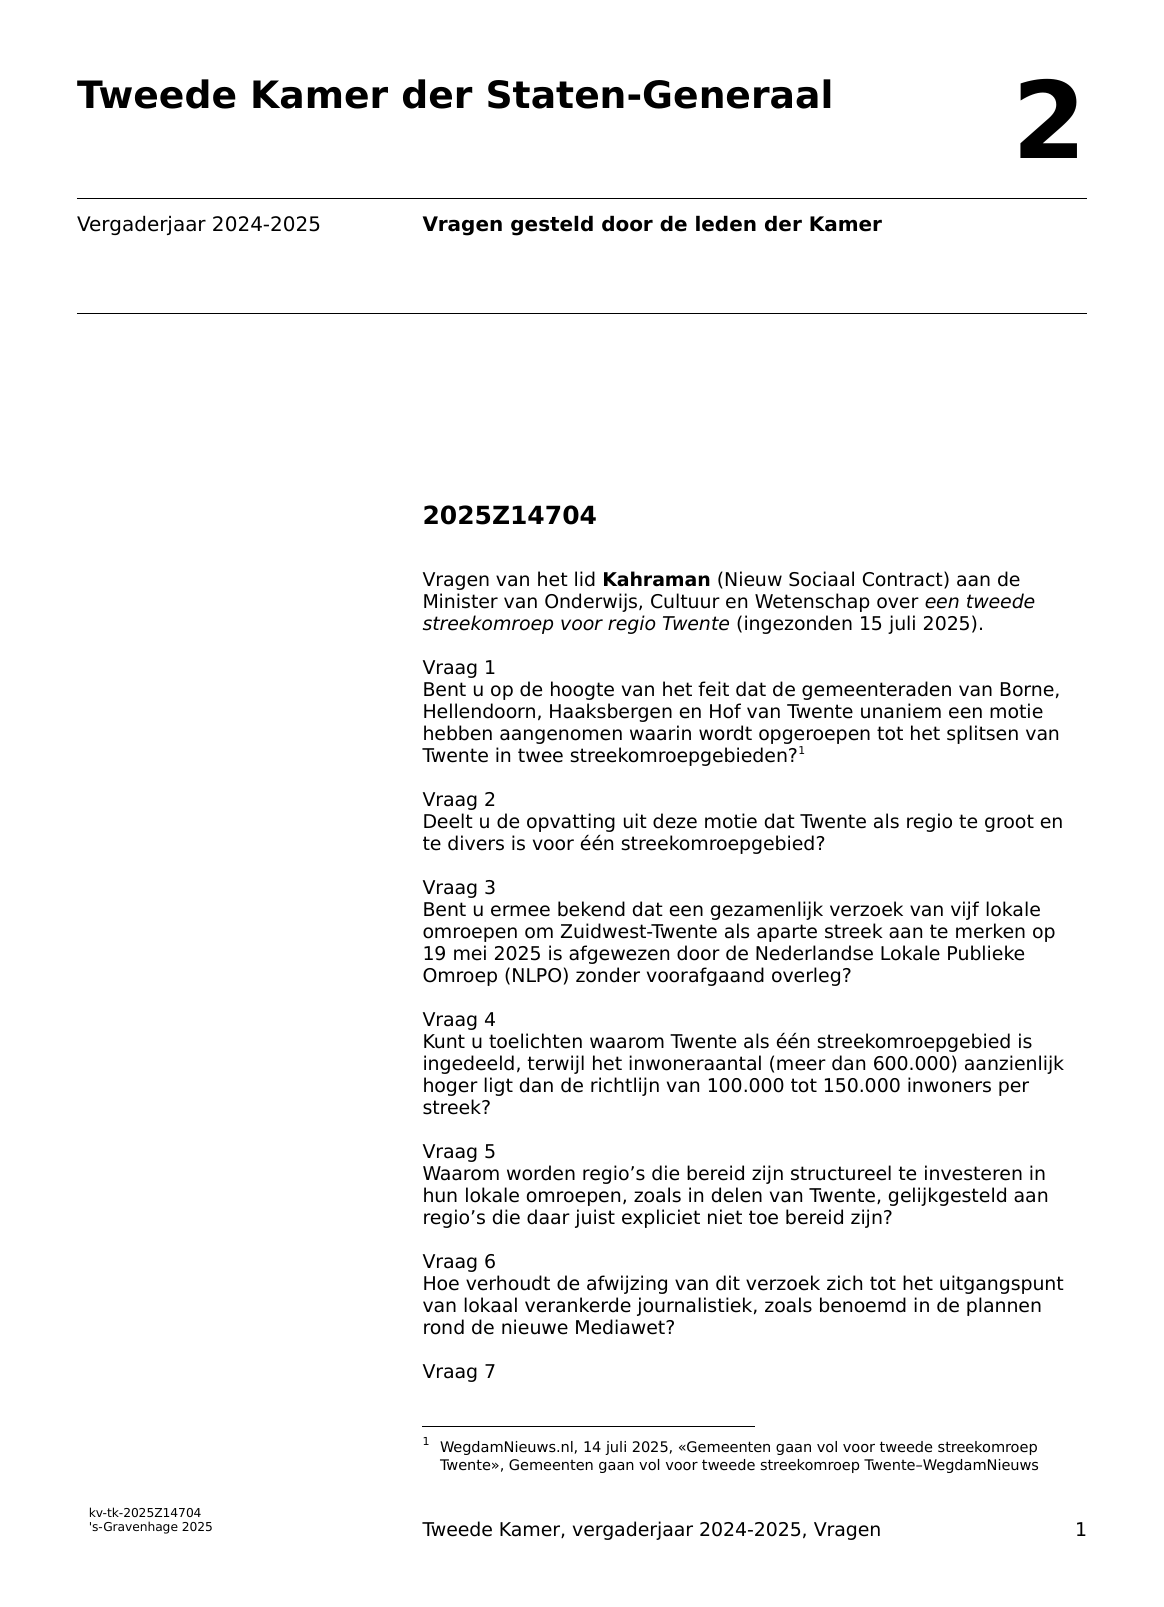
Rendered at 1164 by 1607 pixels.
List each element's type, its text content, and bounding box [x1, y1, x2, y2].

text 2025Z14704 [422, 501, 1087, 531]
table_header Tweede Kamer der Staten-Generaal [77, 59, 886, 198]
text Hoe verhoudt de afwijzing van dit verzoek zich tot het uitgangspunt van lokaal verankerde journalistiek, zoals benoemd in de plannen rond de nieuwe Mediawet? [422, 1273, 1087, 1339]
text Vraag 1 [422, 657, 1087, 679]
text Bent u ermee bekend dat een gezamenlijk verzoek van vijf lokale omroepen om Zuidwest-Twente als aparte streek aan te merken op 19 mei 2025 is afgewezen door de Nederlandse Lokale Publieke Omroep (NLPO) zonder voorafgaand overleg? [422, 899, 1087, 987]
text Vraag 7 [422, 1361, 1087, 1383]
text Kunt u toelichten waarom Twente als één streekomroepgebied is ingedeeld, terwijl het inwoneraantal (meer dan 600.000) aanzienlijk hoger ligt dan de richtlijn van 100.000 tot 150.000 inwoners per streek? [422, 1031, 1087, 1119]
text Bent u op de hoogte van het feit dat de gemeenteraden van Borne, Hellendoorn, Haaksbergen en Hof van Twente unaniem een motie hebben aangenomen waarin wordt opgeroepen tot het splitsen van Twente in twee streekomroepgebieden? [422, 679, 1087, 767]
text Vraag 2 [422, 789, 1087, 811]
table_header 2 [886, 59, 1087, 198]
text Waarom worden regio’s die bereid zijn structureel te investeren in hun lokale omroepen, zoals in delen van Twente, gelijkgesteld aan regio’s die daar juist expliciet niet toe bereid zijn? [422, 1163, 1087, 1229]
table_cell Vergaderjaar 2024-2025 [77, 199, 422, 313]
text Deelt u de opvatting uit deze motie dat Twente als regio te groot en te divers is voor één streekomroepgebied? [422, 811, 1087, 855]
table_cell Vragen gesteld door de leden der Kamer [422, 199, 1087, 313]
text Vragen van het lid Kahraman (Nieuw Sociaal Contract) aan de Minister van Onderwijs, Cultuur en Wetenschap over een tweede streekomroep voor regio Twente (ingezonden 15 juli 2025). [422, 569, 1087, 635]
text Vraag 3 [422, 877, 1087, 899]
text Vraag 5 [422, 1141, 1087, 1163]
text Vraag 6 [422, 1251, 1087, 1273]
text kv-tk-2025Z14704 [88, 1506, 323, 1520]
text 's-Gravenhage 2025 [88, 1520, 323, 1534]
text WegdamNieuws.nl, 14 juli 2025, «Gemeenten gaan vol voor tweede streekomroep Twente», Gemeenten gaan vol voor tweede streekomroep Twente–WegdamNieuws [422, 1435, 1087, 1474]
text Vraag 4 [422, 1009, 1087, 1031]
